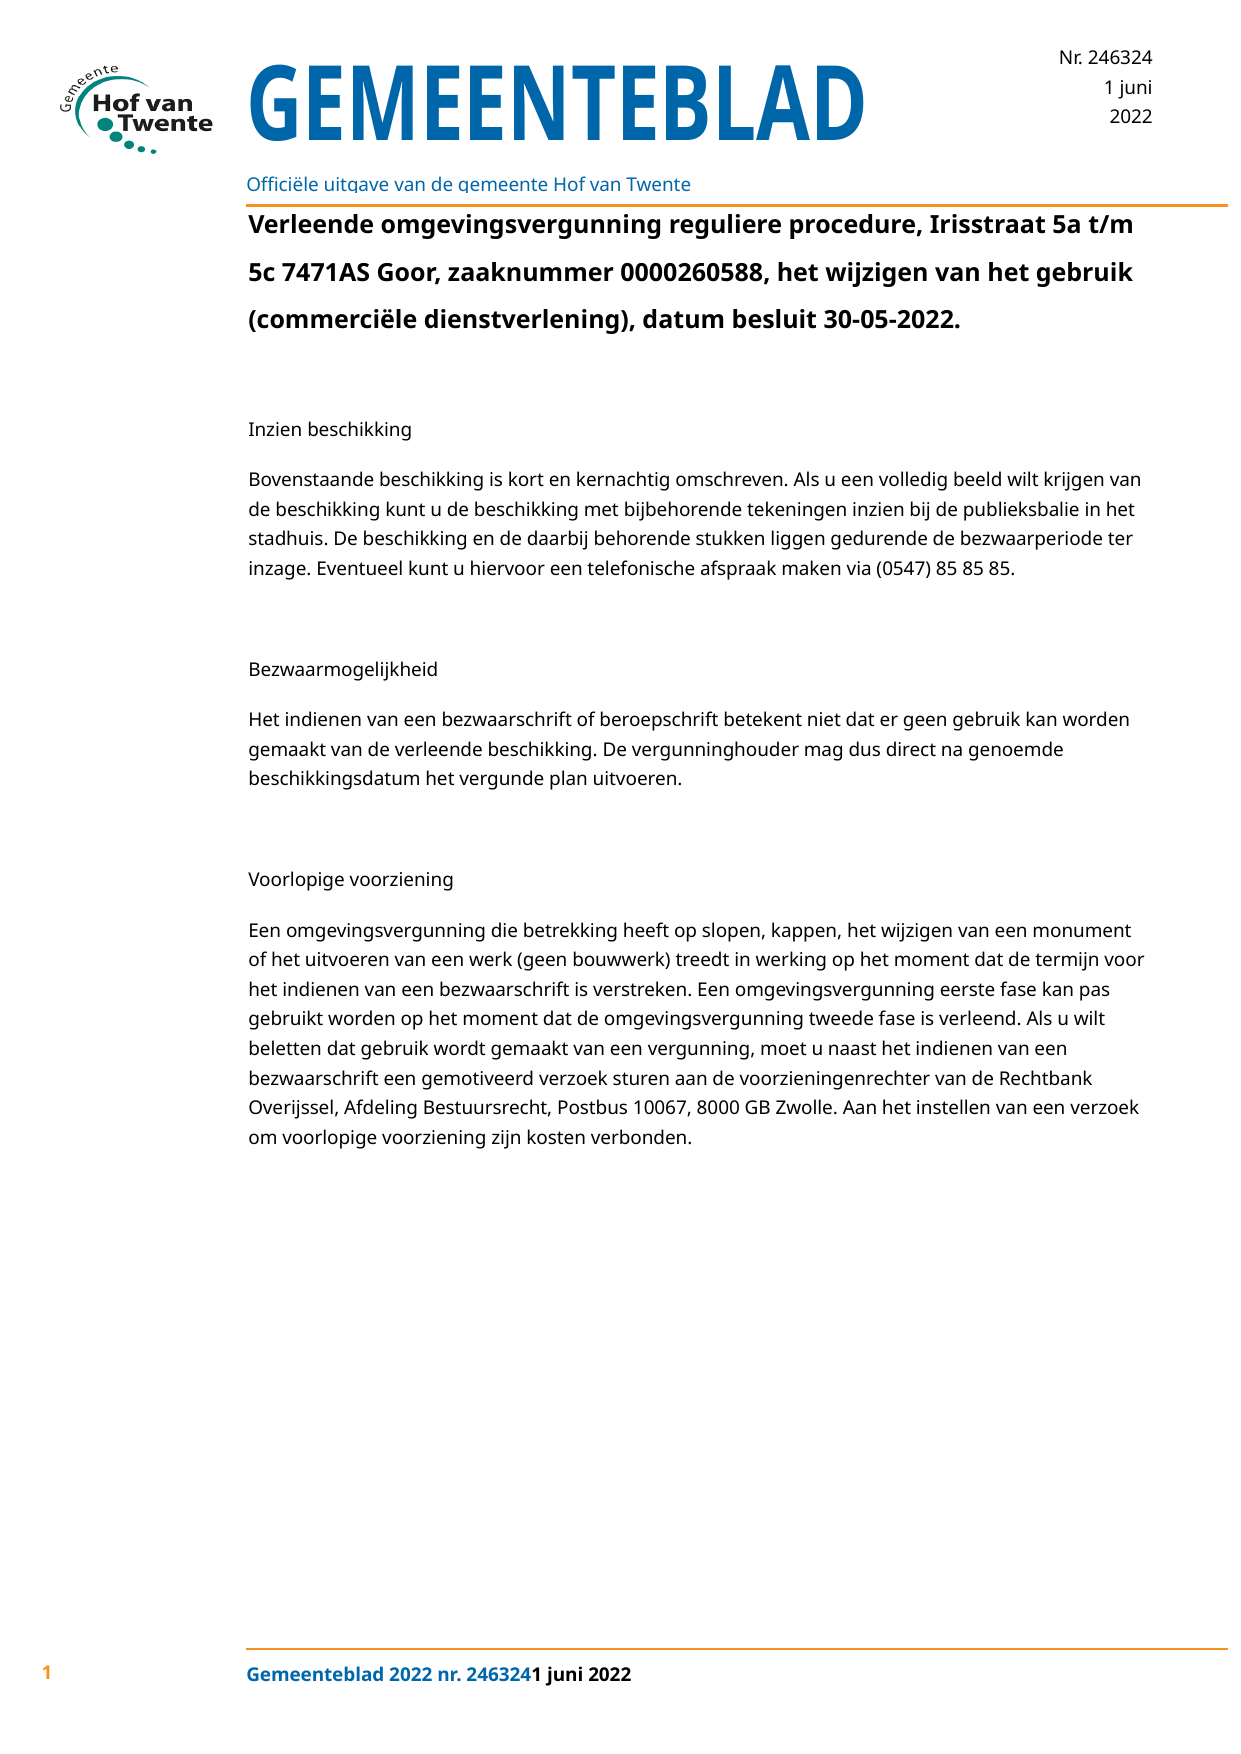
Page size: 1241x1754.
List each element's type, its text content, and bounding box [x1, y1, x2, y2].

text Het indienen van een bezwaarschrift of beroepschrift betekent niet dat er geen gebruik kan worden gemaakt van de verleende beschikking. De vergunninghouder mag dus direct na genoemde beschikkingsdatum het vergunde plan uitvoeren. [248, 706, 1152, 791]
text Inzien beschikking [248, 416, 1152, 442]
text Verleende omgevingsvergunning reguliere procedure, Irisstraat 5a t/m 5c 7471AS Goor, zaaknummer 0000260588, het wijzigen van het gebruik (commerciële dienstverlening), datum besluit 30-05-2022. [248, 207, 1152, 336]
text Bovenstaande beschikking is kort en kernachtig omschreven. Als u een volledig beeld wilt krijgen van de beschikking kunt u de beschikking met bijbehorende tekeningen inzien bij de publieksbalie in het stadhuis. De beschikking en de daarbij behorende stukken liggen gedurende de bezwaarperiode ter inzage. Eventueel kunt u hiervoor een telefonische afspraak maken via (0547) 85 85 85. [248, 466, 1152, 581]
text Een omgevingsvergunning die betrekking heeft op slopen, kappen, het wijzigen van een monument of het uitvoeren van een werk (geen bouwwerk) treedt in werking op het moment dat de termijn voor het indienen van een bezwaarschrift is verstreken. Een omgevingsvergunning eerste fase kan pas gebruikt worden op het moment dat de omgevingsvergunning tweede fase is verleend. Als u wilt beletten dat gebruik wordt gemaakt van een vergunning, moet u naast het indienen van een bezwaarschrift een gemotiveerd verzoek sturen aan de voorzieningenrechter van de Rechtbank Overijssel, Afdeling Bestuursrecht, Postbus 10067, 8000 GB Zwolle. Aan het instellen van een verzoek om voorlopige voorziening zijn kosten verbonden. [248, 917, 1152, 1149]
text Bezwaarmogelijkheid [248, 656, 1152, 682]
text Voorlopige voorziening [248, 866, 1152, 892]
picture [41, 47, 231, 172]
